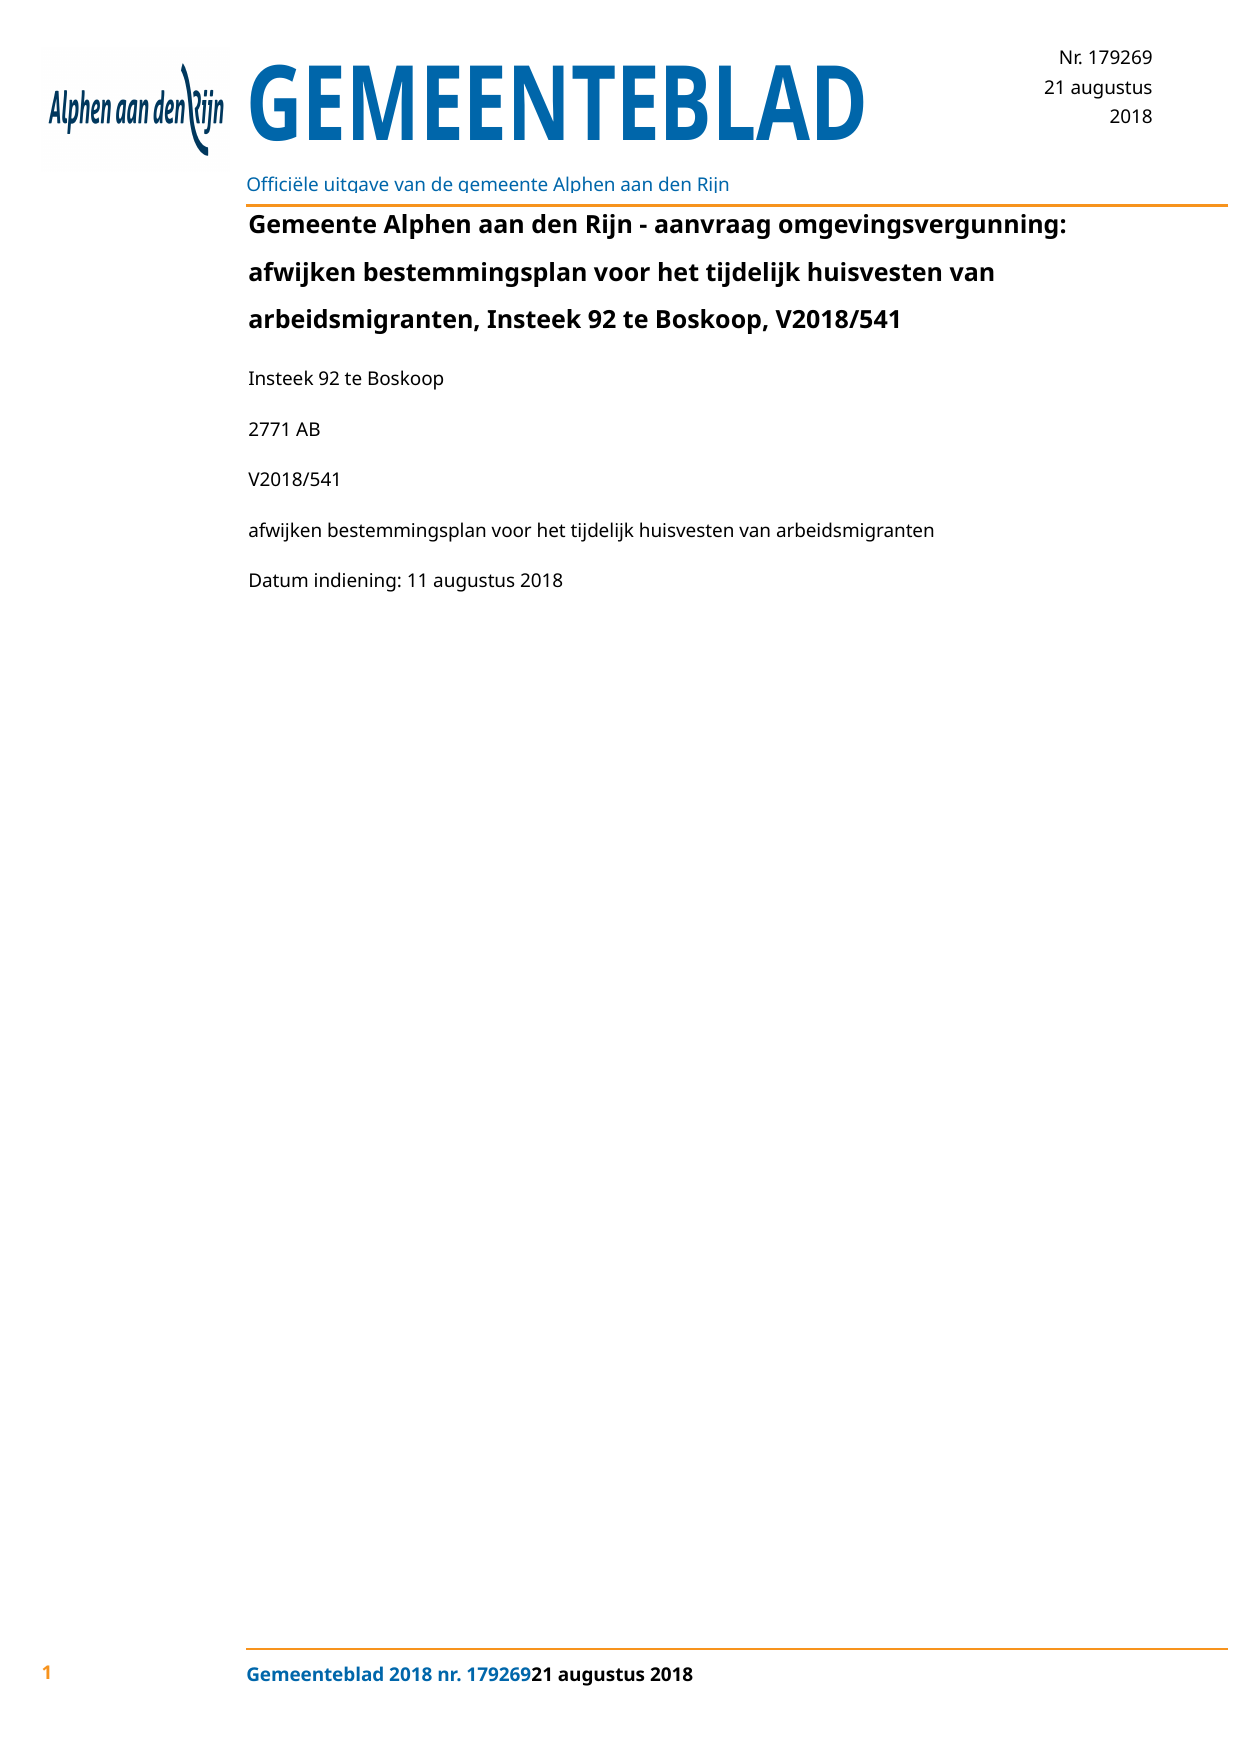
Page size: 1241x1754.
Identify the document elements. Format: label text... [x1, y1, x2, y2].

text V2018/541 [248, 466, 1152, 492]
text 2771 AB [248, 416, 1152, 442]
text afwijken bestemmingsplan voor het tijdelijk huisvesten van arbeidsmigranten [248, 517, 1152, 542]
picture [41, 47, 231, 172]
text Insteek 92 te Boskoop [248, 366, 1152, 391]
text Datum indiening: 11 augustus 2018 [248, 567, 1152, 593]
text Gemeente Alphen aan den Rijn - aanvraag omgevingsvergunning: afwijken bestemmingsplan voor het tijdelijk huisvesten van arbeidsmigranten, Insteek 92 te Boskoop, V2018/541 [248, 207, 1152, 336]
